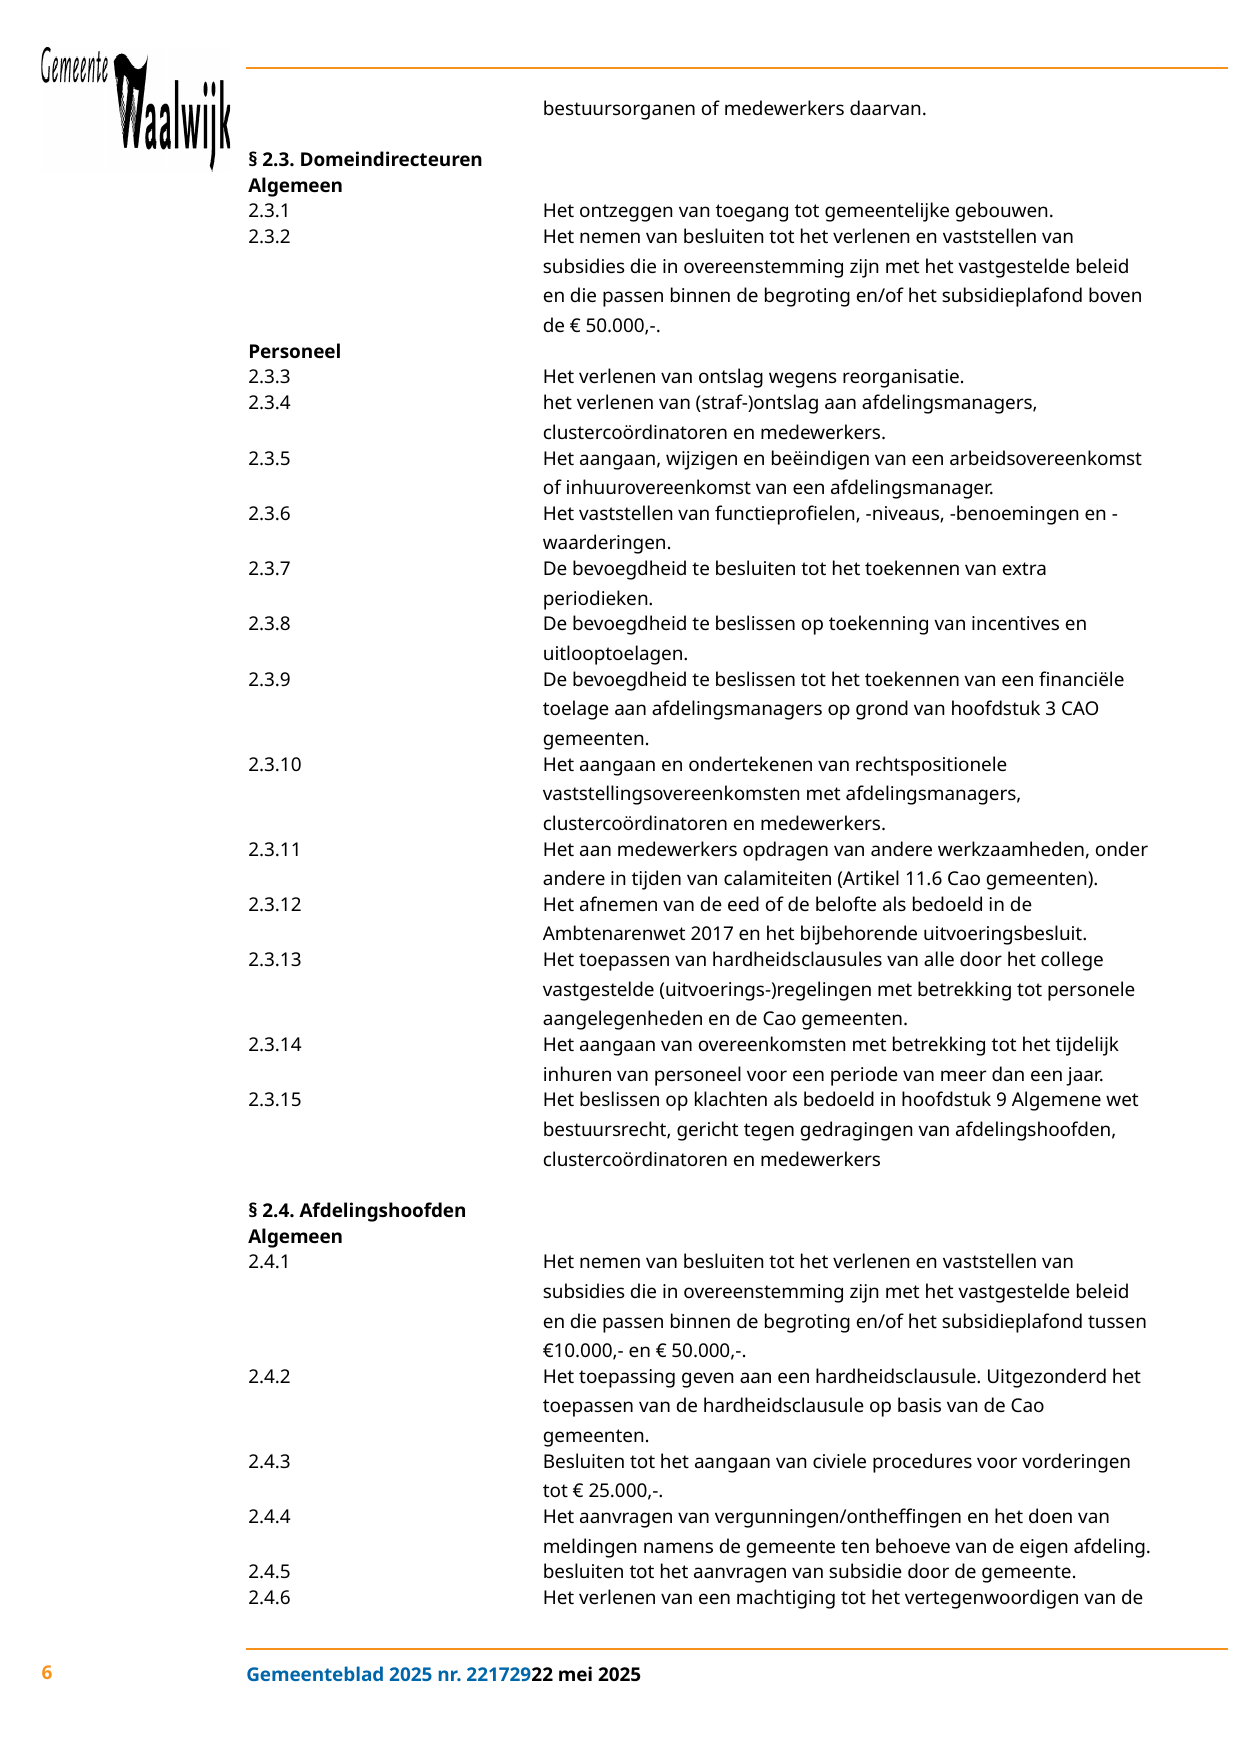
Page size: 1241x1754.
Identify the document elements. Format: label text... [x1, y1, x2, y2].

table_cell 2.4.1 [248, 1249, 543, 1363]
table_cell De bevoegdheid te beslissen tot het toekennen van een financiële toelage aan afdelingsmanagers op grond van hoofdstuk 3 CAO gemeenten. [543, 666, 1152, 751]
table_cell § 2.3. Domeindirecteuren [248, 146, 1152, 172]
table_cell De bevoegdheid te besluiten tot het toekennen van extra periodieken. [543, 555, 1152, 611]
table_cell Het toepassing geven aan een hardheidsclausule. Uitgezonderd het toepassen van de hardheidsclausule op basis van de Cao gemeenten. [543, 1363, 1152, 1448]
table_cell [248, 1171, 1152, 1197]
table_cell Het aanvragen van vergunningen/ontheffingen en het doen van meldingen namens de gemeente ten behoeve van de eigen afdeling. [543, 1503, 1152, 1559]
table_cell [248, 121, 1152, 146]
table_cell Het aangaan van overeenkomsten met betrekking tot het tijdelijk inhuren van personeel voor een periode van meer dan een jaar. [543, 1031, 1152, 1087]
table_cell 2.3.15 [248, 1087, 543, 1171]
table_cell Het aangaan, wijzigen en beëindigen van een arbeidsovereenkomst of inhuurovereenkomst van een afdelingsmanager. [543, 445, 1152, 500]
table_cell Het nemen van besluiten tot het verlenen en vaststellen van subsidies die in overeenstemming zijn met het vastgestelde beleid en die passen binnen de begroting en/of het subsidieplafond boven de € 50.000,-. [543, 224, 1152, 338]
table_cell Het ontzeggen van toegang tot gemeentelijke gebouwen. [543, 198, 1152, 223]
table_cell het verlenen van (straf-)ontslag aan afdelingsmanagers, clustercoördinatoren en medewerkers. [543, 389, 1152, 445]
table_cell besluiten tot het aanvragen van subsidie door de gemeente. [543, 1559, 1152, 1584]
table_cell 2.3.1 [248, 198, 543, 223]
table_cell 2.4.5 [248, 1559, 543, 1584]
table_cell [543, 338, 1152, 364]
table_cell 2.3.11 [248, 836, 543, 891]
table_cell Het toepassen van hardheidsclausules van alle door het college vastgestelde (uitvoerings-)regelingen met betrekking tot personele aangelegenheden en de Cao gemeenten. [543, 946, 1152, 1031]
table_cell 2.3.3 [248, 364, 543, 389]
table_cell 2.3.10 [248, 751, 543, 836]
picture [41, 47, 231, 172]
table_cell 2.4.6 [248, 1584, 543, 1610]
table_cell Het beslissen op klachten als bedoeld in hoofdstuk 9 Algemene wet bestuursrecht, gericht tegen gedragingen van afdelingshoofden, clustercoördinatoren en medewerkers [543, 1087, 1152, 1171]
table_cell Besluiten tot het aangaan van civiele procedures voor vorderingen tot € 25.000,-. [543, 1448, 1152, 1503]
table_cell Het vaststellen van functieprofielen, -niveaus, -benoemingen en -waarderingen. [543, 500, 1152, 555]
table_cell Algemeen [248, 1223, 1152, 1249]
table_cell 2.3.5 [248, 445, 543, 500]
table_cell Het aan medewerkers opdragen van andere werkzaamheden, onder andere in tijden van calamiteiten (Artikel 11.6 Cao gemeenten). [543, 836, 1152, 891]
table_cell 2.4.3 [248, 1448, 543, 1503]
table_cell 2.3.6 [248, 500, 543, 555]
table_cell bestuursorganen of medewerkers daarvan. [543, 95, 1152, 121]
table_cell Personeel [248, 338, 543, 364]
table_cell 2.3.9 [248, 666, 543, 751]
table_cell 2.4.2 [248, 1363, 543, 1448]
table_cell Het verlenen van een machtiging tot het vertegenwoordigen van de [543, 1584, 1152, 1610]
table_cell 2.3.4 [248, 389, 543, 445]
table_cell [248, 95, 543, 121]
table_cell Het afnemen van de eed of de belofte als bedoeld in de Ambtenarenwet 2017 en het bijbehorende uitvoeringsbesluit. [543, 891, 1152, 946]
table_cell Het nemen van besluiten tot het verlenen en vaststellen van subsidies die in overeenstemming zijn met het vastgestelde beleid en die passen binnen de begroting en/of het subsidieplafond tussen €10.000,- en € 50.000,-. [543, 1249, 1152, 1363]
table_cell 2.3.13 [248, 946, 543, 1031]
table_cell 2.3.14 [248, 1031, 543, 1087]
table_cell Het aangaan en ondertekenen van rechtspositionele vaststellingsovereenkomsten met afdelingsmanagers, clustercoördinatoren en medewerkers. [543, 751, 1152, 836]
table_cell De bevoegdheid te beslissen op toekenning van incentives en uitlooptoelagen. [543, 611, 1152, 666]
table_cell 2.3.12 [248, 891, 543, 946]
table_cell 2.4.4 [248, 1503, 543, 1559]
table_cell Algemeen [248, 172, 1152, 198]
table_cell 2.3.2 [248, 224, 543, 338]
table_cell Het verlenen van ontslag wegens reorganisatie. [543, 364, 1152, 389]
table_cell 2.3.7 [248, 555, 543, 611]
table_cell § 2.4. Afdelingshoofden [248, 1197, 1152, 1223]
table_cell 2.3.8 [248, 611, 543, 666]
